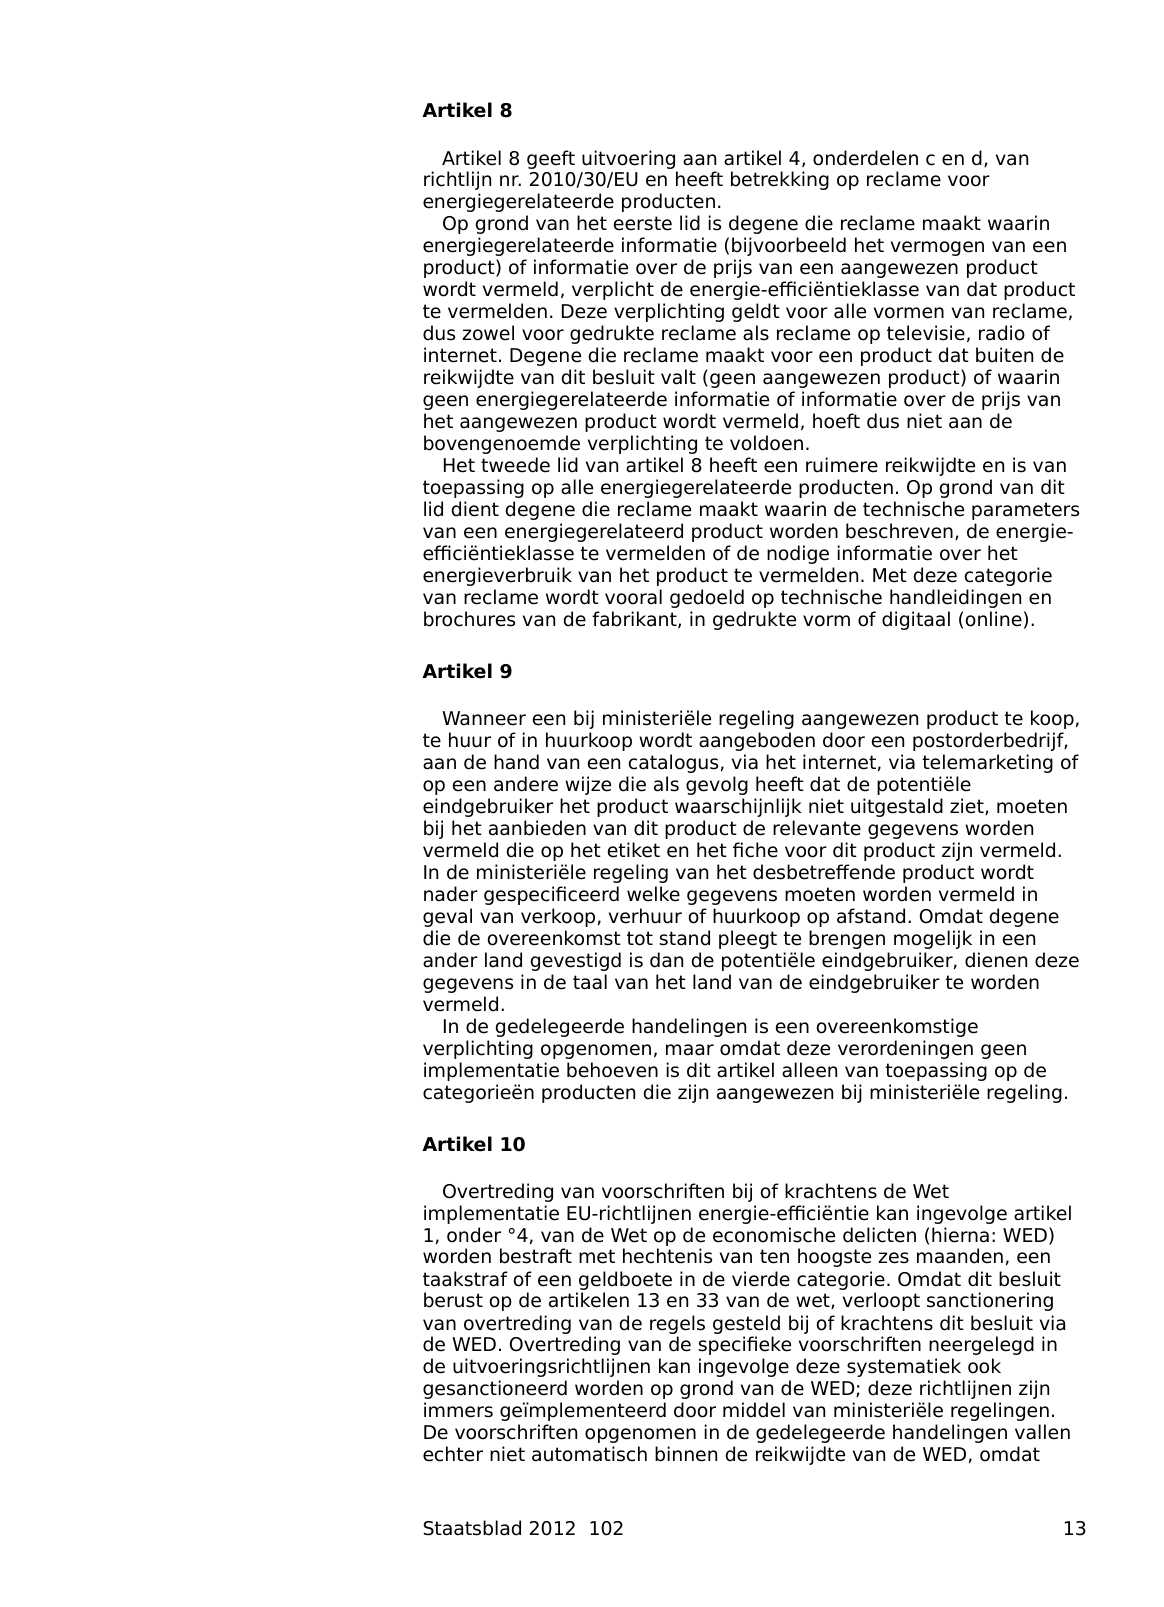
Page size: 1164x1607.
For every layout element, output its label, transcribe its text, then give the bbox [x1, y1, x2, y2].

text Artikel 8 geeft uitvoering aan artikel 4, onderdelen c en d, van richtlijn nr. 2010/30/EU en heeft betrekking op reclame voor energiegerelateerde producten. [422, 147, 1087, 213]
subtitle Artikel 8 [422, 100, 1087, 122]
text Op grond van het eerste lid is degene die reclame maakt waarin energiegerelateerde informatie (bijvoorbeeld het vermogen van een product) of informatie over de prijs van een aangewezen product wordt vermeld, verplicht de energie-efficiëntieklasse van dat product te vermelden. Deze verplichting geldt voor alle vormen van reclame, dus zowel voor gedrukte reclame als reclame op televisie, radio of internet. Degene die reclame maakt voor een product dat buiten de reikwijdte van dit besluit valt (geen aangewezen product) of waarin geen energiegerelateerde informatie of informatie over de prijs van het aangewezen product wordt vermeld, hoeft dus niet aan de bovengenoemde verplichting te voldoen. [422, 213, 1087, 455]
subtitle Artikel 9 [422, 661, 1087, 683]
text Overtreding van voorschriften bij of krachtens de Wet implementatie EU-richtlijnen energie-efficiëntie kan ingevolge artikel 1, onder °4, van de Wet op de economische delicten (hierna: WED) worden bestraft met hechtenis van ten hoogste zes maanden, een taakstraf of een geldboete in de vierde categorie. Omdat dit besluit berust op de artikelen 13 en 33 van de wet, verloopt sanctionering van overtreding van de regels gesteld bij of krachtens dit besluit via de WED. Overtreding van de specifieke voorschriften neergelegd in de uitvoeringsrichtlijnen kan ingevolge deze systematiek ook gesanctioneerd worden op grond van de WED; deze richtlijnen zijn immers geïmplementeerd door middel van ministeriële regelingen. De voorschriften opgenomen in de gedelegeerde handelingen vallen echter niet automatisch binnen de reikwijdte van de WED, omdat [422, 1181, 1087, 1466]
text In de gedelegeerde handelingen is een overeenkomstige verplichting opgenomen, maar omdat deze verordeningen geen implementatie behoeven is dit artikel alleen van toepassing op de categorieën producten die zijn aangewezen bij ministeriële regeling. [422, 1016, 1087, 1103]
text Wanneer een bij ministeriële regeling aangewezen product te koop, te huur of in huurkoop wordt aangeboden door een postorderbedrijf, aan de hand van een catalogus, via het internet, via telemarketing of op een andere wijze die als gevolg heeft dat de potentiële eindgebruiker het product waarschijnlijk niet uitgestald ziet, moeten bij het aanbieden van dit product de relevante gegevens worden vermeld die op het etiket en het fiche voor dit product zijn vermeld. In de ministeriële regeling van het desbetreffende product wordt nader gespecificeerd welke gegevens moeten worden vermeld in geval van verkoop, verhuur of huurkoop op afstand. Omdat degene die de overeenkomst tot stand pleegt te brengen mogelijk in een ander land gevestigd is dan de potentiële eindgebruiker, dienen deze gegevens in de taal van het land van de eindgebruiker te worden vermeld. [422, 708, 1087, 1016]
text Het tweede lid van artikel 8 heeft een ruimere reikwijdte en is van toepassing op alle energiegerelateerde producten. Op grond van dit lid dient degene die reclame maakt waarin de technische parameters van een energiegerelateerd product worden beschreven, de energie-efficiëntieklasse te vermelden of de nodige informatie over het energieverbruik van het product te vermelden. Met deze categorie van reclame wordt vooral gedoeld op technische handleidingen en brochures van de fabrikant, in gedrukte vorm of digitaal (online). [422, 455, 1087, 631]
subtitle Artikel 10 [422, 1133, 1087, 1156]
